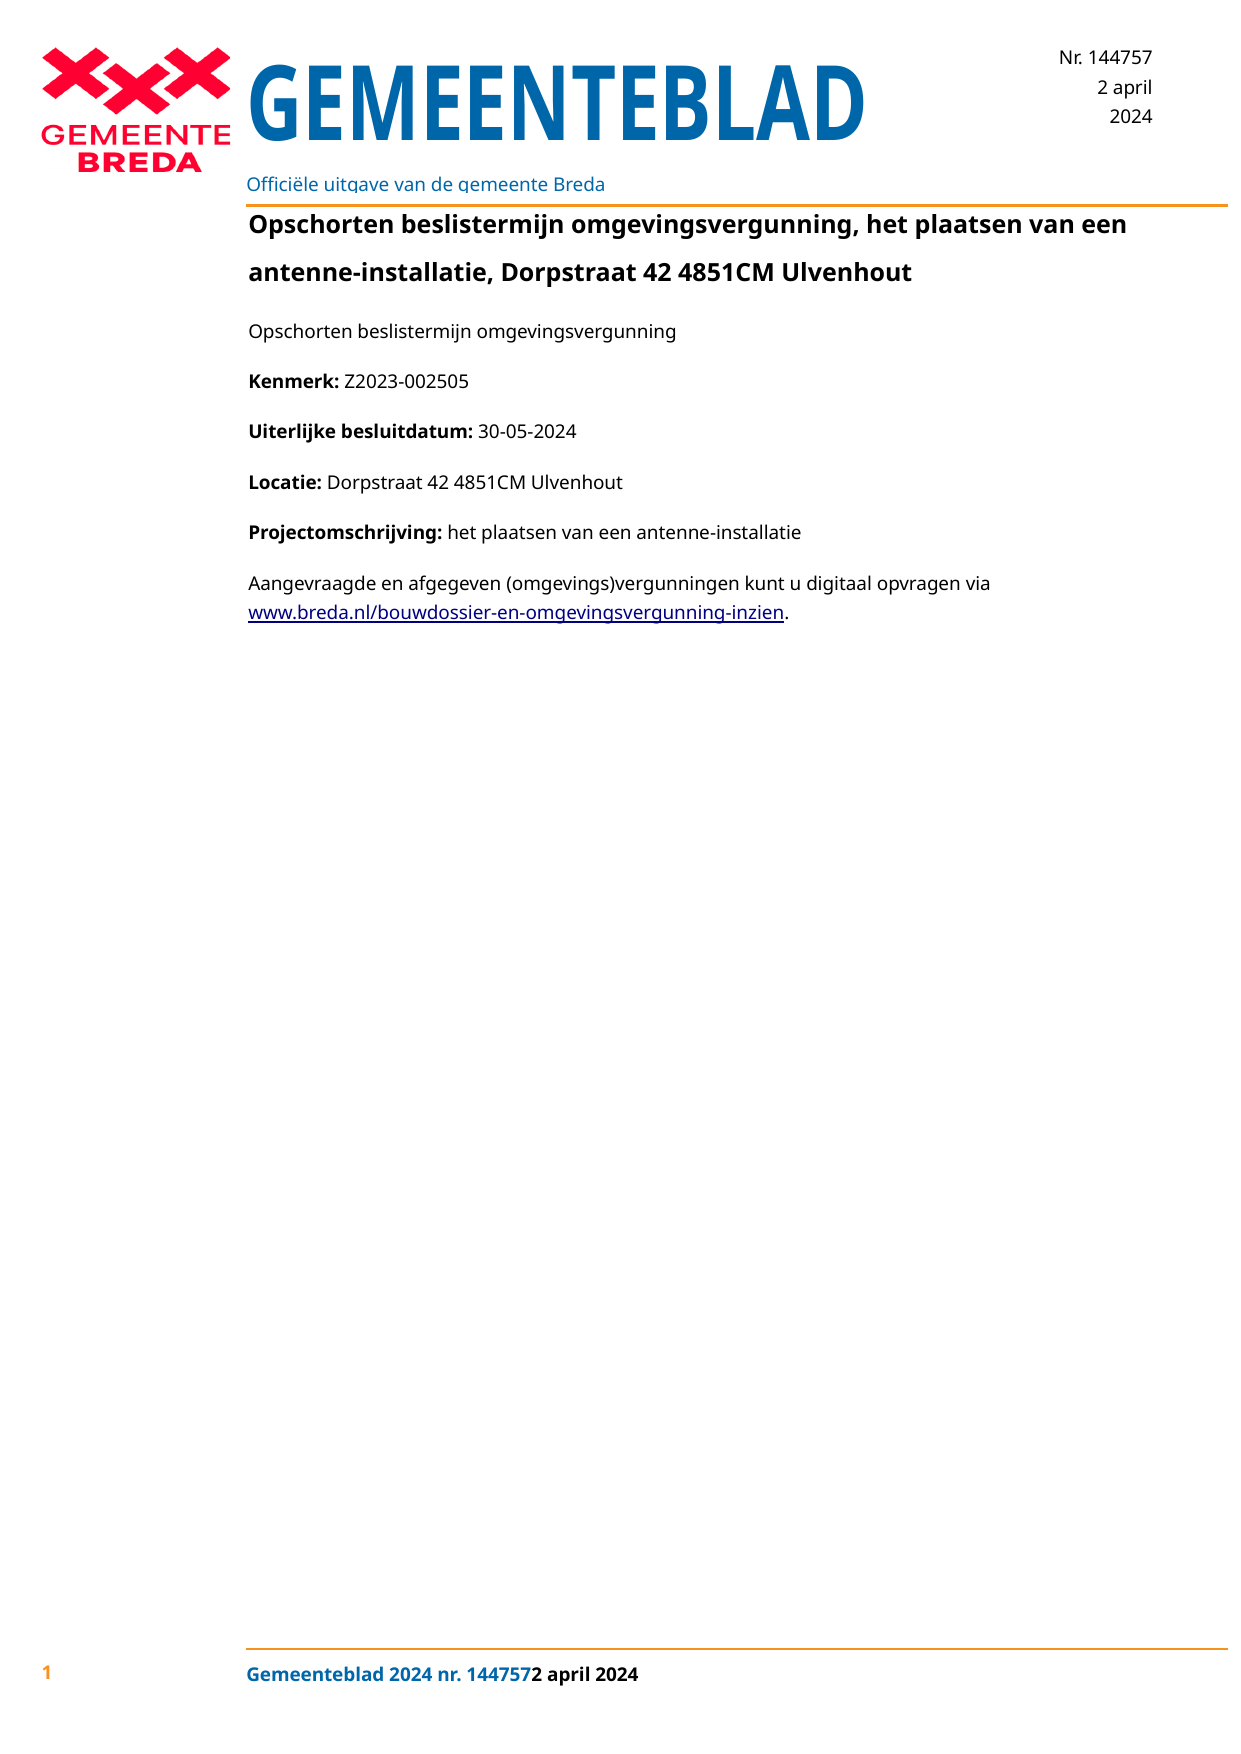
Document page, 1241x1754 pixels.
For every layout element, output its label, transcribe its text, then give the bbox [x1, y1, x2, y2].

text Aangevraagde en afgegeven (omgevings)vergunningen kunt u digitaal opvragen via www.breda.nl/bouwdossier-en-omgevingsvergunning-inzien. [248, 570, 1152, 625]
text Projectomschrijving: het plaatsen van een antenne-installatie [248, 519, 1152, 545]
text Opschorten beslistermijn omgevingsvergunning [248, 318, 1152, 344]
picture [41, 47, 231, 172]
text Uiterlijke besluitdatum: 30-05-2024 [248, 419, 1152, 444]
text Kenmerk: Z2023-002505 [248, 368, 1152, 394]
text Locatie: Dorpstraat 42 4851CM Ulvenhout [248, 469, 1152, 495]
text Opschorten beslistermijn omgevingsvergunning, het plaatsen van een antenne-installatie, Dorpstraat 42 4851CM Ulvenhout [248, 207, 1152, 288]
